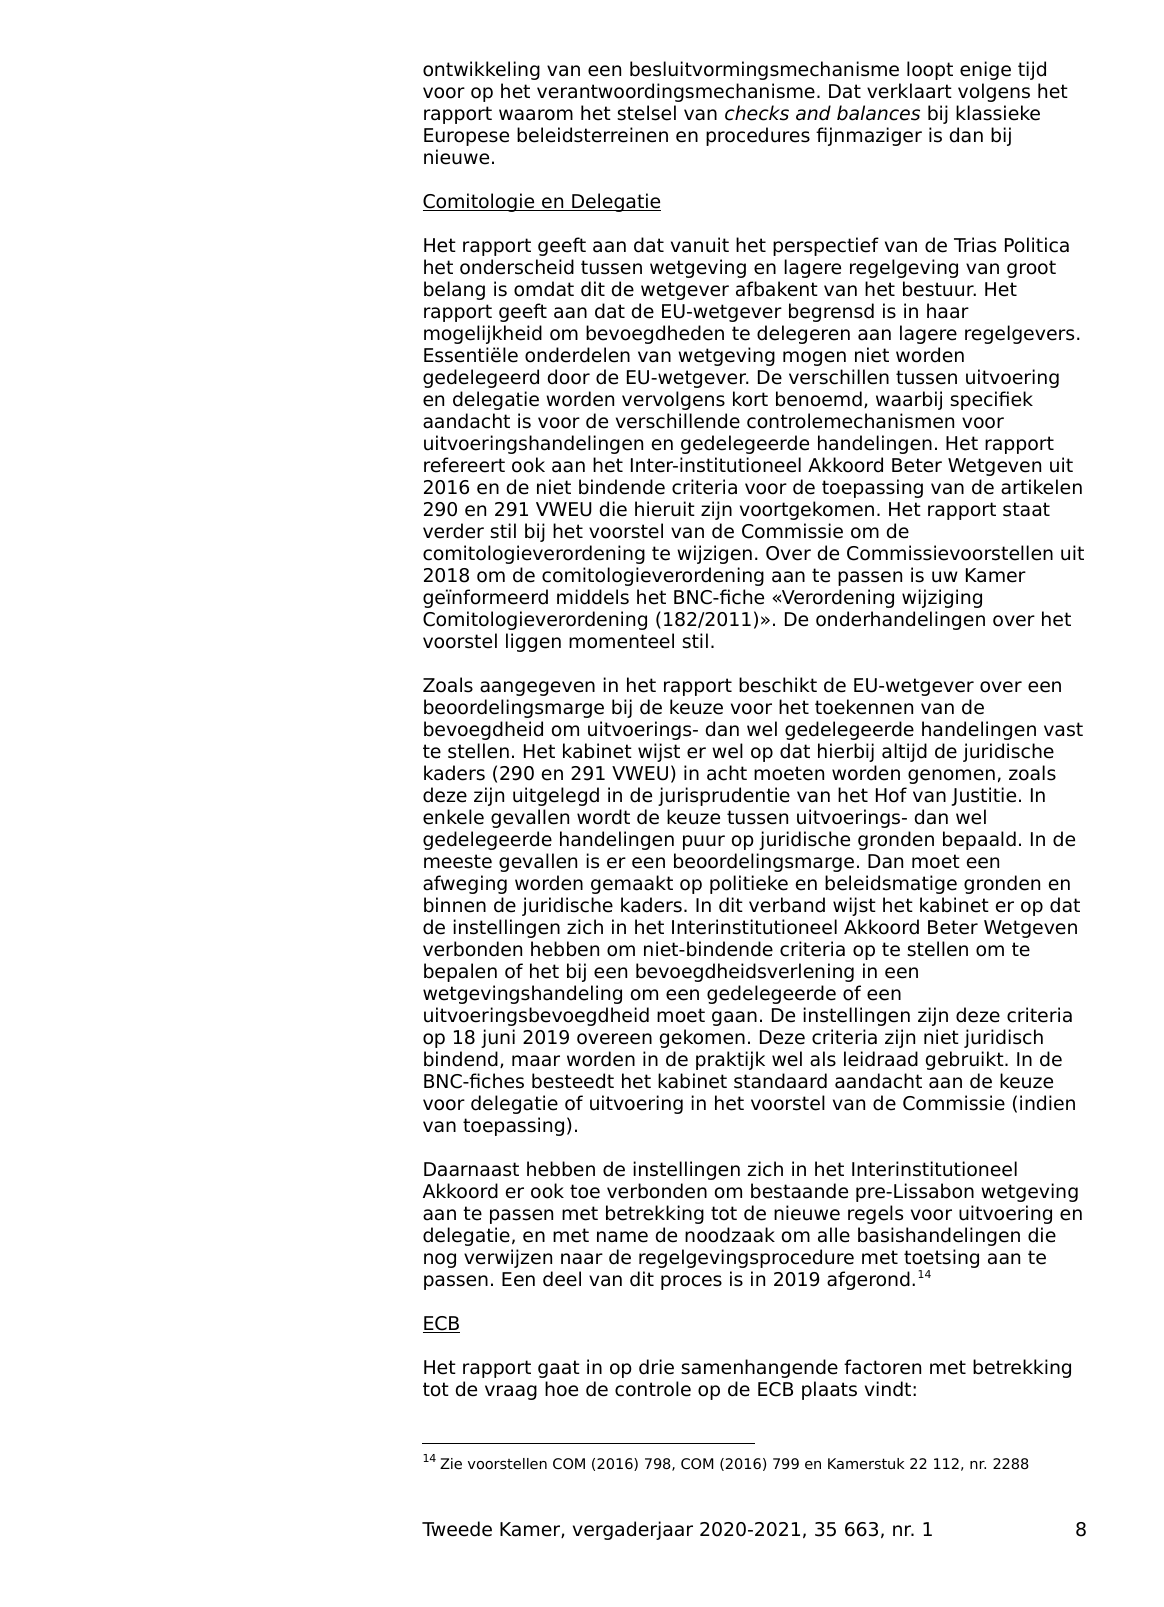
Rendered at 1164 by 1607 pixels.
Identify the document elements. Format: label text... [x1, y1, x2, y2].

text Daarnaast hebben de instellingen zich in het Interinstitutioneel Akkoord er ook toe verbonden om bestaande pre-Lissabon wetgeving aan te passen met betrekking tot de nieuwe regels voor uitvoering en delegatie, en met name de noodzaak om alle basishandelingen die nog verwijzen naar de regelgevingsprocedure met toetsing aan te passen. Een deel van dit proces is in 2019 afgerond. [422, 1159, 1087, 1291]
subtitle ECB [422, 1313, 1087, 1335]
text Zie voorstellen COM (2016) 798, COM (2016) 799 en Kamerstuk 22 112, nr. 2288 [422, 1452, 1087, 1474]
text Het rapport gaat in op drie samenhangende factoren met betrekking tot de vraag hoe de controle op de ECB plaats vindt: [422, 1357, 1087, 1401]
text Zoals aangegeven in het rapport beschikt de EU-wetgever over een beoordelingsmarge bij de keuze voor het toekennen van de bevoegdheid om uitvoerings- dan wel gedelegeerde handelingen vast te stellen. Het kabinet wijst er wel op dat hierbij altijd de juridische kaders (290 en 291 VWEU) in acht moeten worden genomen, zoals deze zijn uitgelegd in de jurisprudentie van het Hof van Justitie. In enkele gevallen wordt de keuze tussen uitvoerings- dan wel gedelegeerde handelingen puur op juridische gronden bepaald. In de meeste gevallen is er een beoordelingsmarge. Dan moet een afweging worden gemaakt op politieke en beleidsmatige gronden en binnen de juridische kaders. In dit verband wijst het kabinet er op dat de instellingen zich in het Interinstitutioneel Akkoord Beter Wetgeven verbonden hebben om niet-bindende criteria op te stellen om te bepalen of het bij een bevoegdheidsverlening in een wetgevingshandeling om een gedelegeerde of een uitvoeringsbevoegdheid moet gaan. De instellingen zijn deze criteria op 18 juni 2019 overeen gekomen. Deze criteria zijn niet juridisch bindend, maar worden in de praktijk wel als leidraad gebruikt. In de BNC-fiches besteedt het kabinet standaard aandacht aan de keuze voor delegatie of uitvoering in het voorstel van de Commissie (indien van toepassing). [422, 675, 1087, 1137]
subtitle Comitologie en Delegatie [422, 191, 1087, 213]
text ontwikkeling van een besluitvormingsmechanisme loopt enige tijd voor op het verantwoordingsmechanisme. Dat verklaart volgens het rapport waarom het stelsel van checks and balances bij klassieke Europese beleidsterreinen en procedures fijnmaziger is dan bij nieuwe. [422, 59, 1087, 169]
text Het rapport geeft aan dat vanuit het perspectief van de Trias Politica het onderscheid tussen wetgeving en lagere regelgeving van groot belang is omdat dit de wetgever afbakent van het bestuur. Het rapport geeft aan dat de EU-wetgever begrensd is in haar mogelijkheid om bevoegdheden te delegeren aan lagere regelgevers. Essentiële onderdelen van wetgeving mogen niet worden gedelegeerd door de EU-wetgever. De verschillen tussen uitvoering en delegatie worden vervolgens kort benoemd, waarbij specifiek aandacht is voor de verschillende controlemechanismen voor uitvoeringshandelingen en gedelegeerde handelingen. Het rapport refereert ook aan het Inter-institutioneel Akkoord Beter Wetgeven uit 2016 en de niet bindende criteria voor de toepassing van de artikelen 290 en 291 VWEU die hieruit zijn voortgekomen. Het rapport staat verder stil bij het voorstel van de Commissie om de comitologieverordening te wijzigen. Over de Commissievoorstellen uit 2018 om de comitologieverordening aan te passen is uw Kamer geïnformeerd middels het BNC-fiche «Verordening wijziging Comitologieverordening (182/2011)». De onderhandelingen over het voorstel liggen momenteel stil. [422, 235, 1087, 653]
